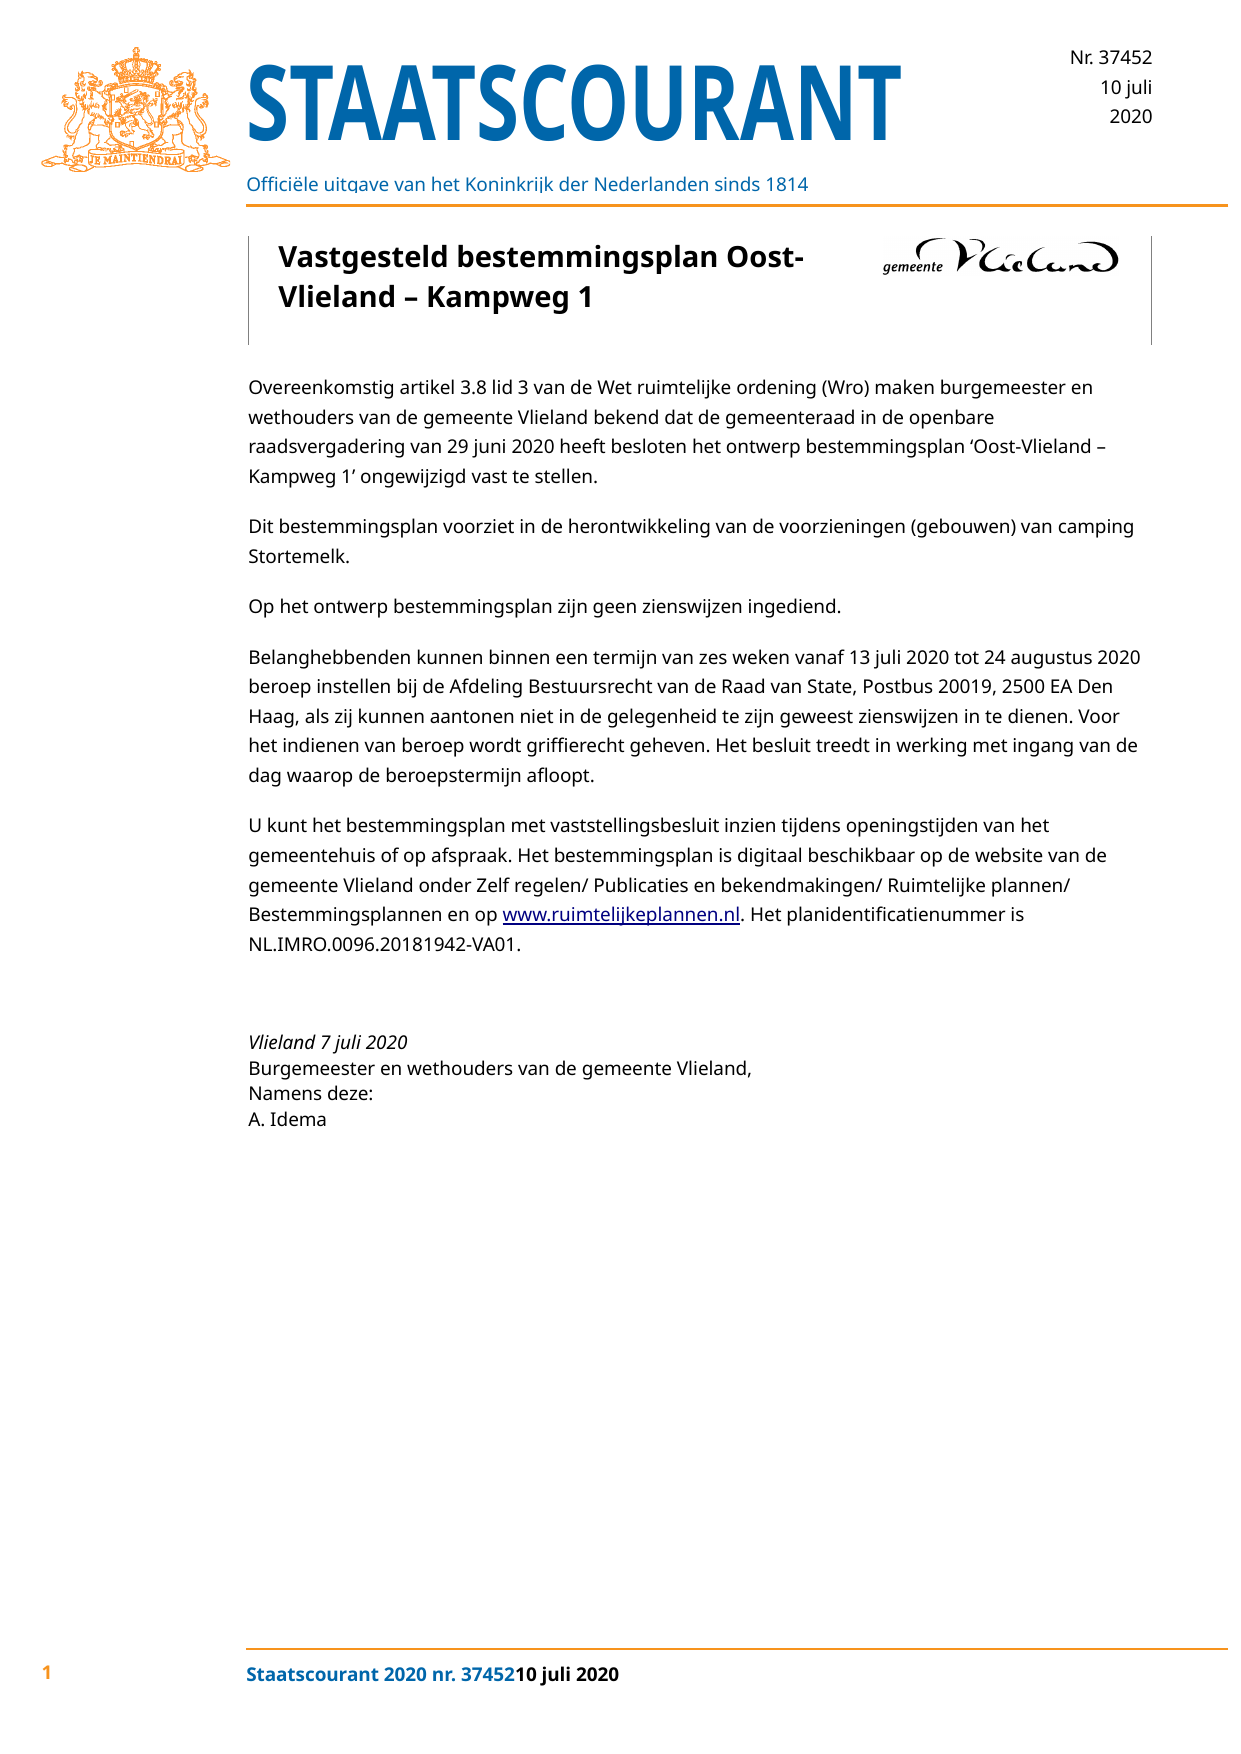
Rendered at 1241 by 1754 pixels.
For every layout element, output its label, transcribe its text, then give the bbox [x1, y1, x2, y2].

text Op het ontwerp bestemmingsplan zijn geen zienswijzen ingediend. [248, 593, 1152, 619]
text Belanghebbenden kunnen binnen een termijn van zes weken vanaf 13 juli 2020 tot 24 augustus 2020 beroep instellen bij de Afdeling Bestuursrecht van de Raad van State, Postbus 20019, 2500 EA Den Haag, als zij kunnen aantonen niet in de gelegenheid te zijn geweest zienswijzen in te dienen. Voor het indienen van beroep wordt griffierecht geheven. Het besluit treedt in werking met ingang van de dag waarop de beroepstermijn afloopt. [248, 644, 1152, 788]
text A. Idema [248, 1106, 1152, 1132]
table_header [850, 236, 1151, 345]
picture [882, 236, 1119, 276]
text Burgemeester en wethouders van de gemeente Vlieland, [248, 1055, 1152, 1081]
text Vlieland 7 juli 2020 [248, 1029, 1152, 1055]
table_header Vastgesteld bestemmingsplan Oost-Vlieland – Kampweg 1 [249, 236, 850, 345]
text Namens deze: [248, 1081, 1152, 1106]
text U kunt het bestemmingsplan met vaststellingsbesluit inzien tijdens openingstijden van het gemeentehuis of op afspraak. Het bestemmingsplan is digitaal beschikbaar op de website van de gemeente Vlieland onder Zelf regelen/ Publicaties en bekendmakingen/ Ruimtelijke plannen/ Bestemmingsplannen en op www.ruimtelijkeplannen.nl. Het planidentificatienummer is NL.IMRO.0096.20181942-VA01. [248, 813, 1152, 957]
picture [41, 47, 231, 172]
text Dit bestemmingsplan voorziet in de herontwikkeling van de voorzieningen (gebouwen) van camping Stortemelk. [248, 513, 1152, 569]
text Overeenkomstig artikel 3.8 lid 3 van de Wet ruimtelijke ordening (Wro) maken burgemeester en wethouders van de gemeente Vlieland bekend dat de gemeenteraad in de openbare raadsvergadering van 29 juni 2020 heeft besloten het ontwerp bestemmingsplan ‘Oost-Vlieland – Kampweg 1’ ongewijzigd vast te stellen. [248, 374, 1152, 489]
